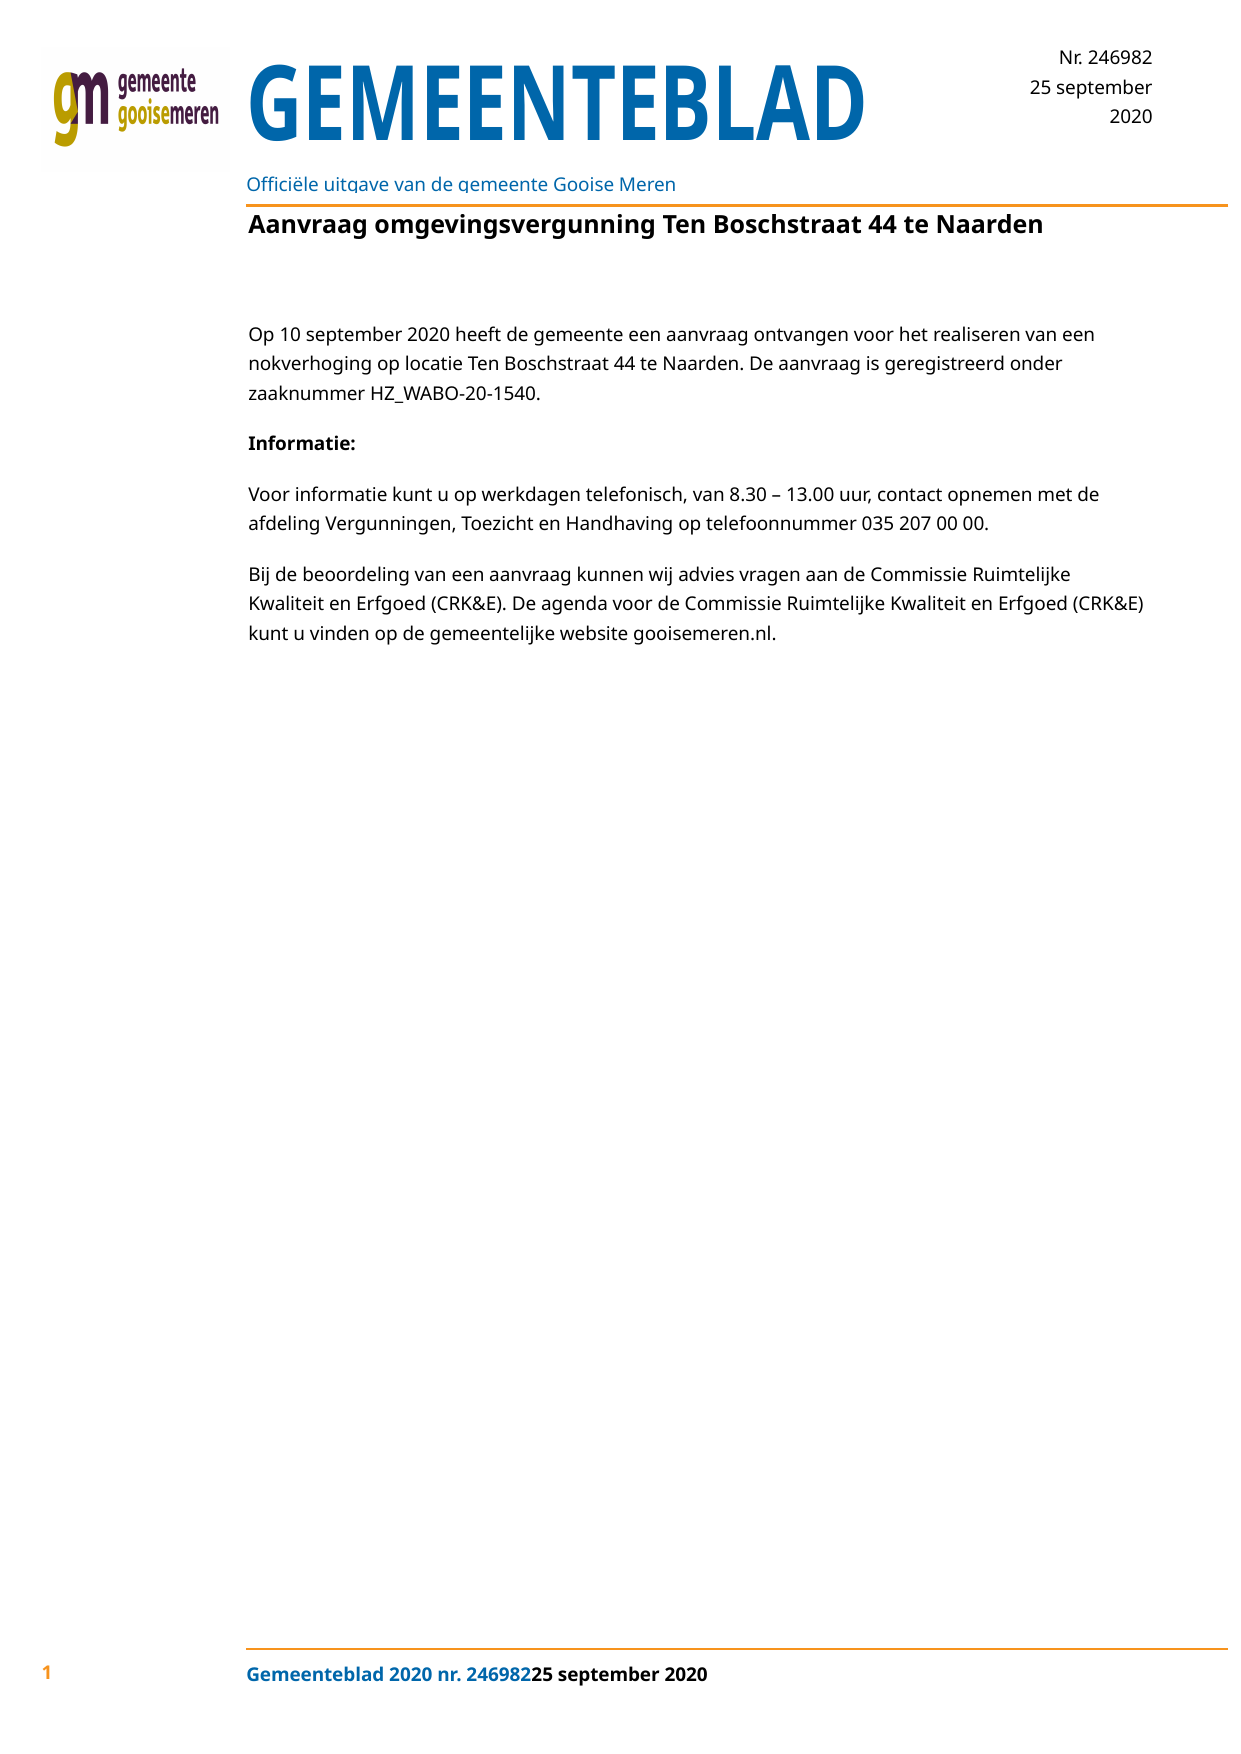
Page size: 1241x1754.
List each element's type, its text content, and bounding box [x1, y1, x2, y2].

text Bij de beoordeling van een aanvraag kunnen wij advies vragen aan de Commissie Ruimtelijke Kwaliteit en Erfgoed (CRK&E). De agenda voor de Commissie Ruimtelijke Kwaliteit en Erfgoed (CRK&E) kunt u vinden op de gemeentelijke website gooisemeren.nl. [248, 561, 1152, 646]
text Informatie: [248, 430, 1152, 456]
picture [41, 47, 231, 172]
text Aanvraag omgevingsvergunning Ten Boschstraat 44 te Naarden [248, 207, 1152, 241]
text Voor informatie kunt u op werkdagen telefonisch, van 8.30 – 13.00 uur, contact opnemen met de afdeling Vergunningen, Toezicht en Handhaving op telefoonnummer 035 207 00 00. [248, 481, 1152, 536]
text Op 10 september 2020 heeft de gemeente een aanvraag ontvangen voor het realiseren van een nokverhoging op locatie Ten Boschstraat 44 te Naarden. De aanvraag is geregistreerd onder zaaknummer HZ_WABO-20-1540. [248, 321, 1152, 406]
